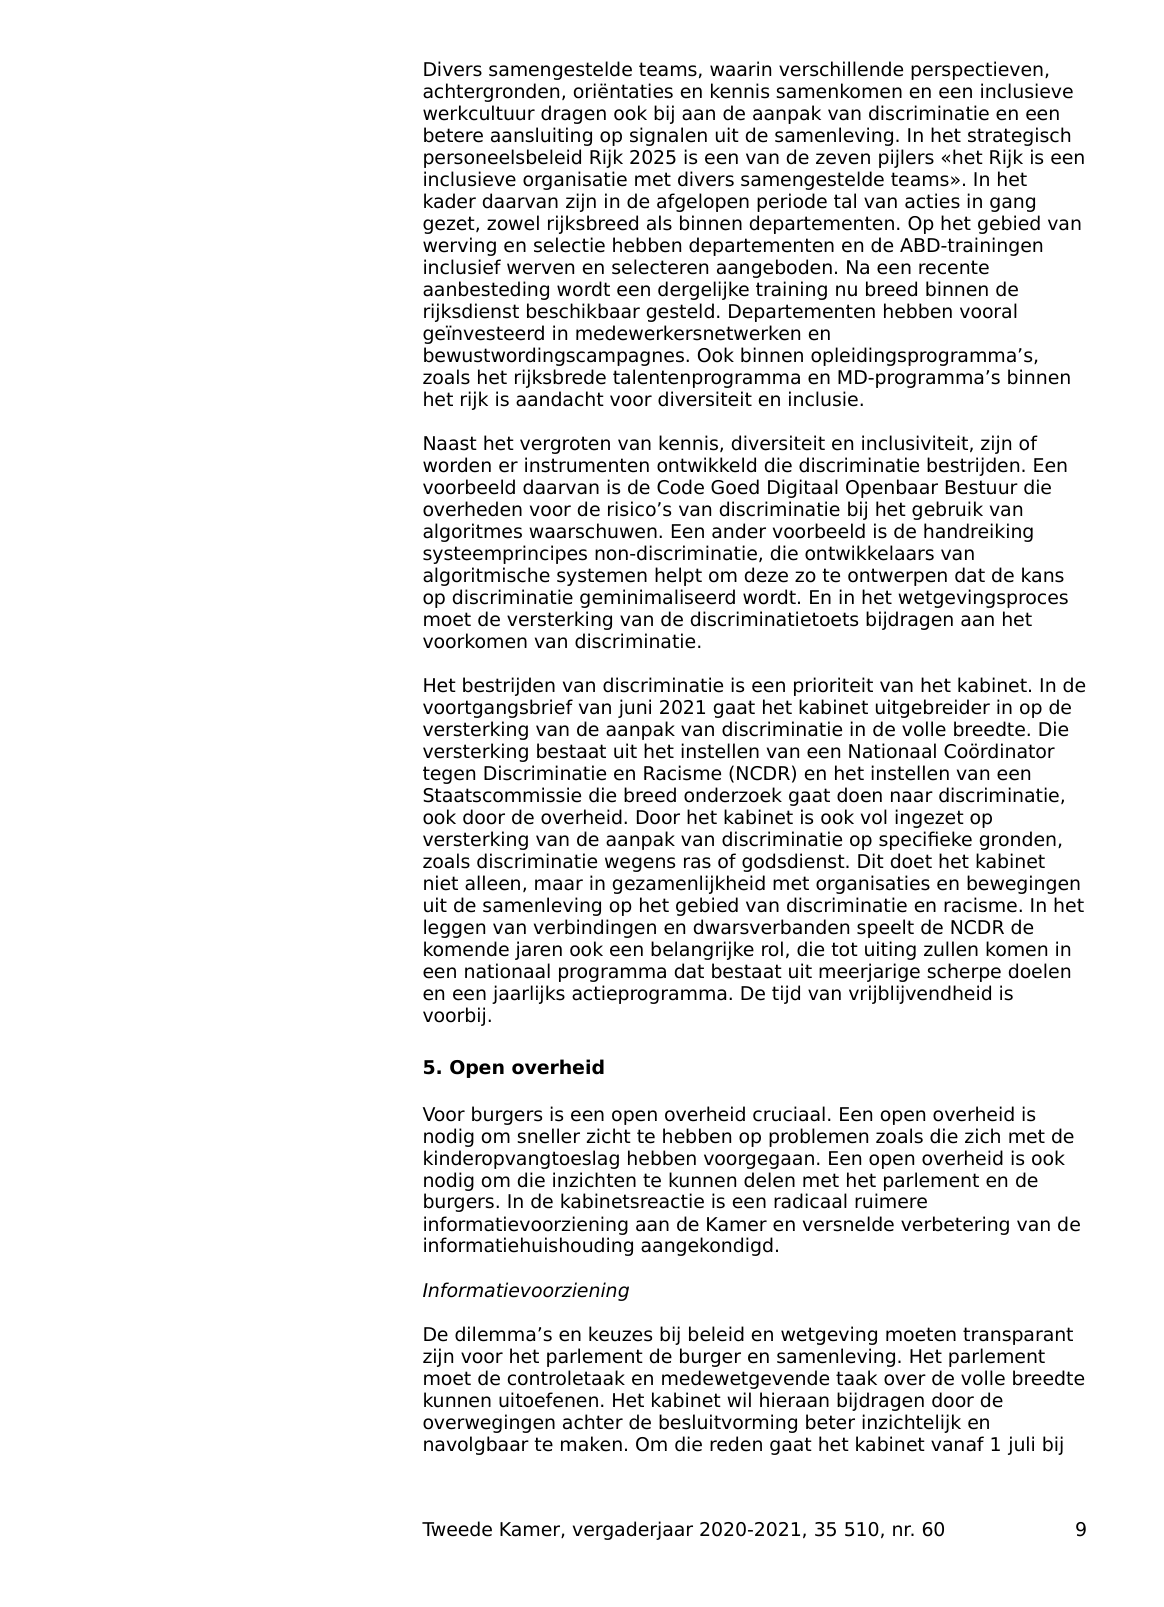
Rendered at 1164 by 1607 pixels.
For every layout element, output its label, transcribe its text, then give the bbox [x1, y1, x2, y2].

text Divers samengestelde teams, waarin verschillende perspectieven, achtergronden, oriëntaties en kennis samenkomen en een inclusieve werkcultuur dragen ook bij aan de aanpak van discriminatie en een betere aansluiting op signalen uit de samenleving. In het strategisch personeelsbeleid Rijk 2025 is een van de zeven pijlers «het Rijk is een inclusieve organisatie met divers samengestelde teams». In het kader daarvan zijn in de afgelopen periode tal van acties in gang gezet, zowel rijksbreed als binnen departementen. Op het gebied van werving en selectie hebben departementen en de ABD-trainingen inclusief werven en selecteren aangeboden. Na een recente aanbesteding wordt een dergelijke training nu breed binnen de rijksdienst beschikbaar gesteld. Departementen hebben vooral geïnvesteerd in medewerkersnetwerken en bewustwordingscampagnes. Ook binnen opleidingsprogramma’s, zoals het rijksbrede talentenprogramma en MD-programma’s binnen het rijk is aandacht voor diversiteit en inclusie. [422, 59, 1087, 411]
text Het bestrijden van discriminatie is een prioriteit van het kabinet. In de voortgangsbrief van juni 2021 gaat het kabinet uitgebreider in op de versterking van de aanpak van discriminatie in de volle breedte. Die versterking bestaat uit het instellen van een Nationaal Coördinator tegen Discriminatie en Racisme (NCDR) en het instellen van een Staatscommissie die breed onderzoek gaat doen naar discriminatie, ook door de overheid. Door het kabinet is ook vol ingezet op versterking van de aanpak van discriminatie op specifieke gronden, zoals discriminatie wegens ras of godsdienst. Dit doet het kabinet niet alleen, maar in gezamenlijkheid met organisaties en bewegingen uit de samenleving op het gebied van discriminatie en racisme. In het leggen van verbindingen en dwarsverbanden speelt de NCDR de komende jaren ook een belangrijke rol, die tot uiting zullen komen in een nationaal programma dat bestaat uit meerjarige scherpe doelen en een jaarlijks actieprogramma. De tijd van vrijblijvendheid is voorbij. [422, 675, 1087, 1027]
text Voor burgers is een open overheid cruciaal. Een open overheid is nodig om sneller zicht te hebben op problemen zoals die zich met de kinderopvangtoeslag hebben voorgegaan. Een open overheid is ook nodig om die inzichten te kunnen delen met het parlement en de burgers. In de kabinetsreactie is een radicaal ruimere informatievoorziening aan de Kamer en versnelde verbetering van de informatiehuishouding aangekondigd. [422, 1103, 1087, 1257]
text Naast het vergroten van kennis, diversiteit en inclusiviteit, zijn of worden er instrumenten ontwikkeld die discriminatie bestrijden. Een voorbeeld daarvan is de Code Goed Digitaal Openbaar Bestuur die overheden voor de risico’s van discriminatie bij het gebruik van algoritmes waarschuwen. Een ander voorbeeld is de handreiking systeemprincipes non-discriminatie, die ontwikkelaars van algoritmische systemen helpt om deze zo te ontwerpen dat de kans op discriminatie geminimaliseerd wordt. En in het wetgevingsproces moet de versterking van de discriminatietoets bijdragen aan het voorkomen van discriminatie. [422, 433, 1087, 653]
subtitle 5. Open overheid [422, 1057, 1087, 1078]
subtitle Informatievoorziening [422, 1279, 1087, 1302]
text De dilemma’s en keuzes bij beleid en wetgeving moeten transparant zijn voor het parlement de burger en samenleving. Het parlement moet de controletaak en medewetgevende taak over de volle breedte kunnen uitoefenen. Het kabinet wil hieraan bijdragen door de overwegingen achter de besluitvorming beter inzichtelijk en navolgbaar te maken. Om die reden gaat het kabinet vanaf 1 juli bij [422, 1324, 1087, 1456]
